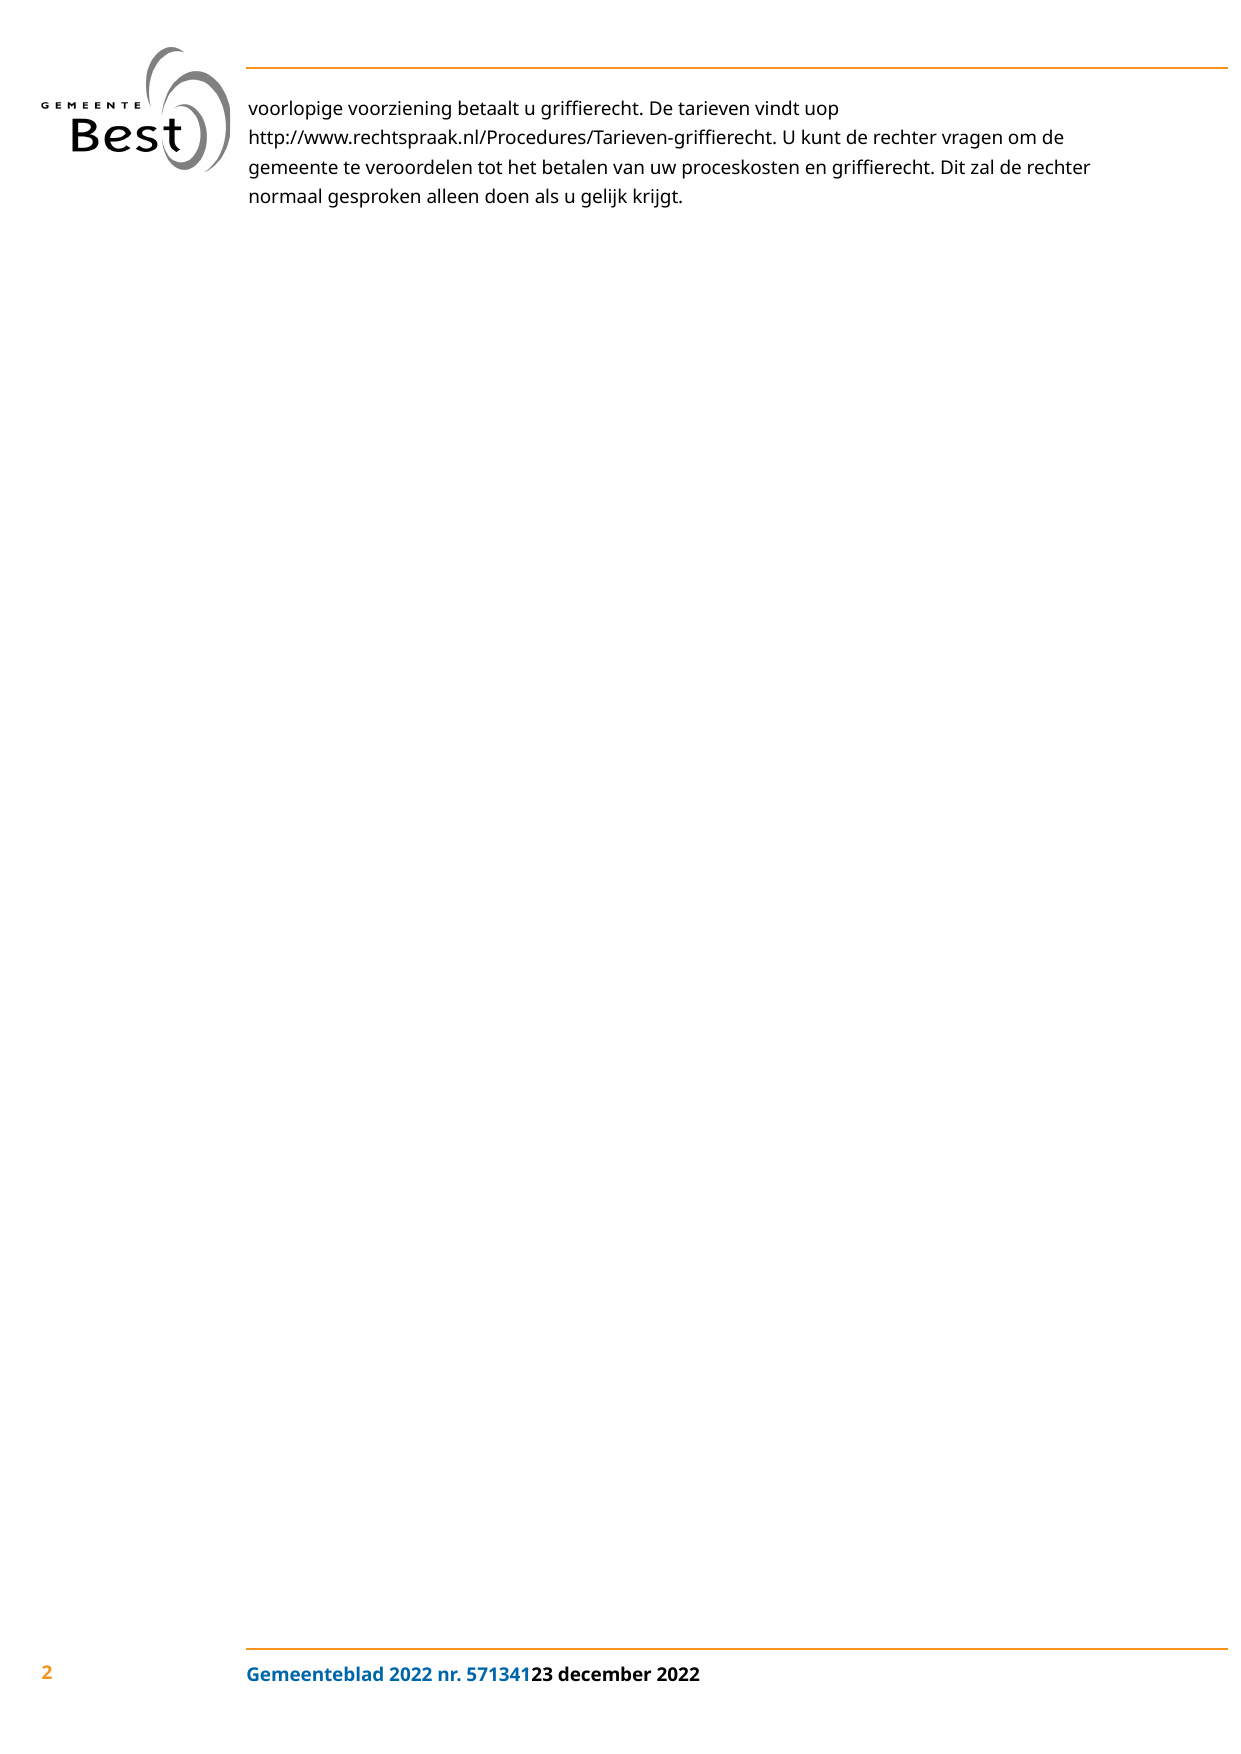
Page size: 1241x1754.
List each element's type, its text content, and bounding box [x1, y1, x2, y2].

text voorlopige voorziening betaalt u griffierecht. De tarieven vindt uop http://www.rechtspraak.nl/Procedures/Tarieven-griffierecht. U kunt de rechter vragen om de gemeente te veroordelen tot het betalen van uw proceskosten en griffierecht. Dit zal de rechter normaal gesproken alleen doen als u gelijk krijgt. [248, 95, 1152, 209]
picture [41, 47, 231, 172]
